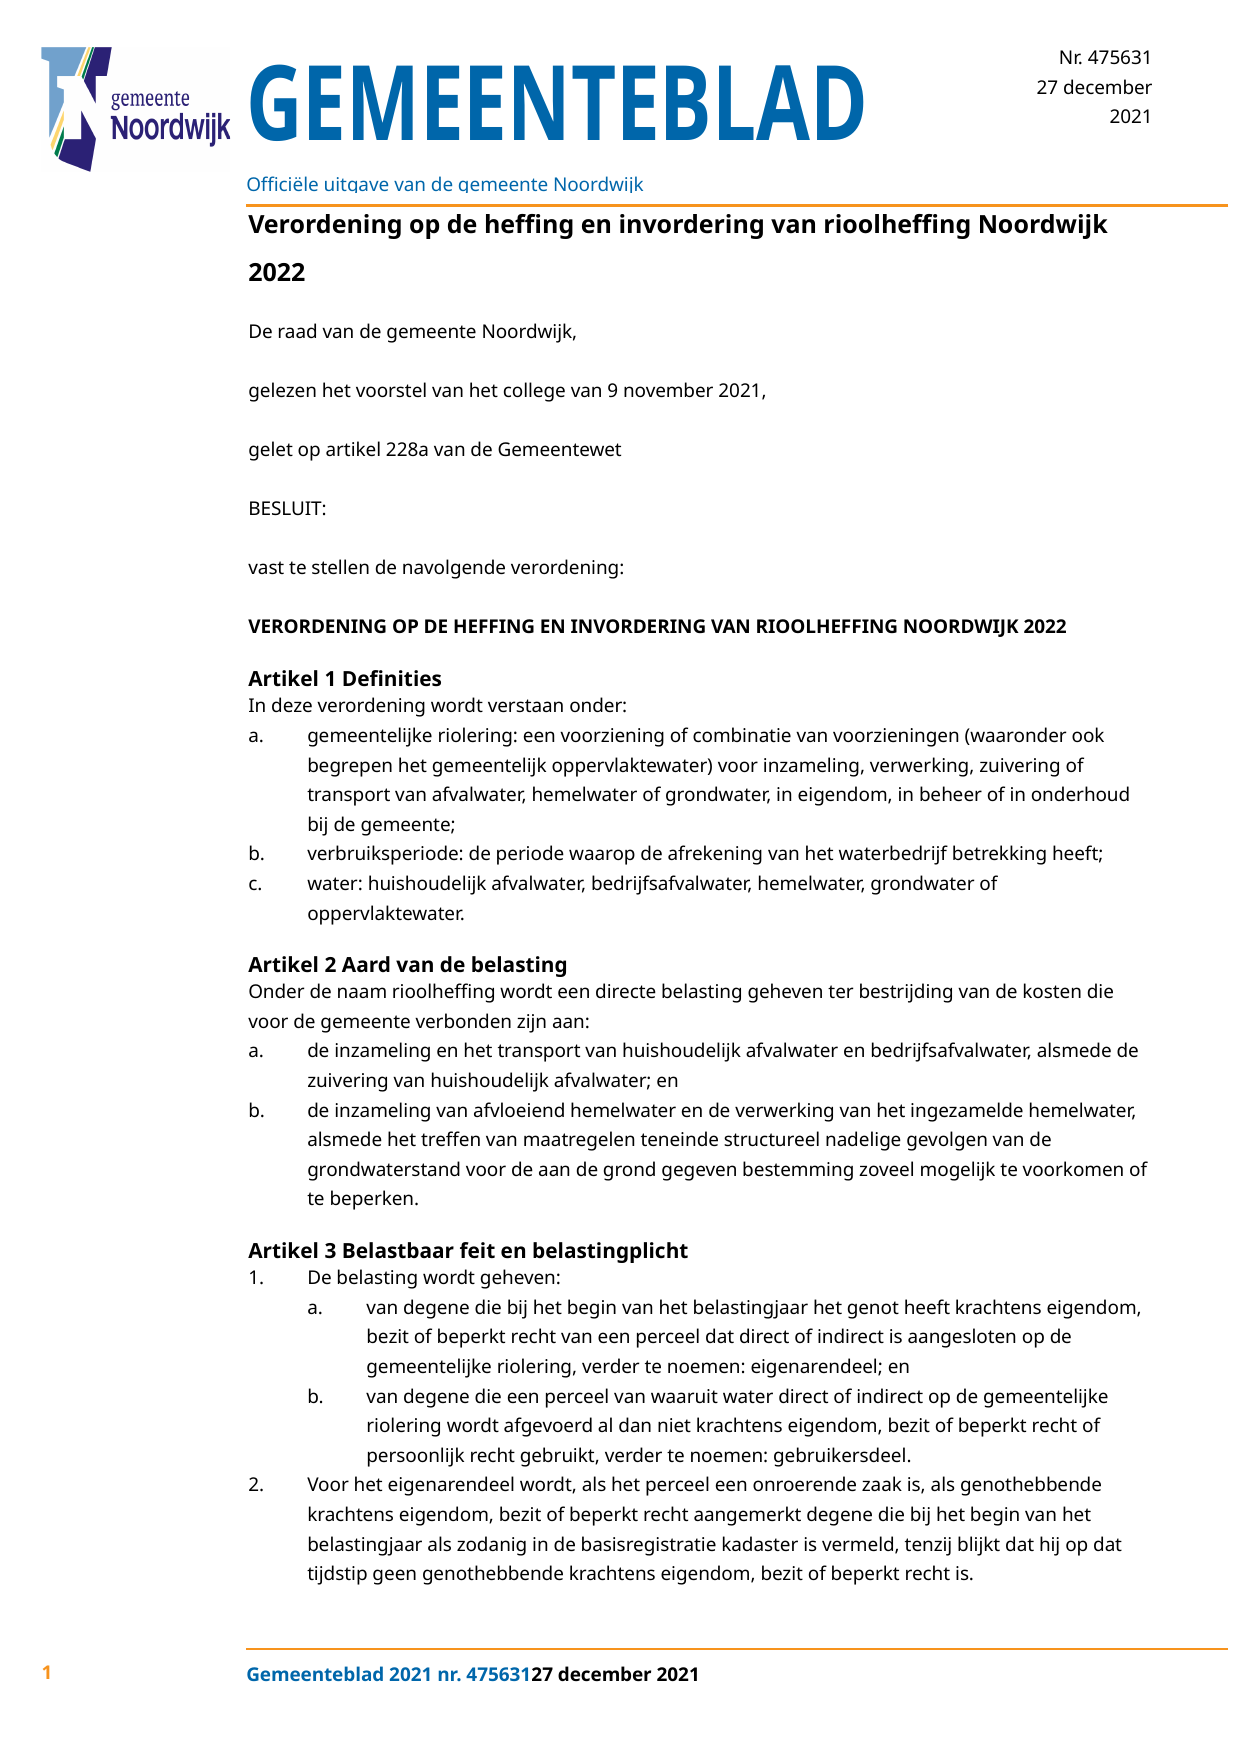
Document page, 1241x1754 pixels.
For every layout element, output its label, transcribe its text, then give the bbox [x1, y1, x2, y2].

text Artikel 3 Belastbaar feit en belastingplicht [248, 1236, 1152, 1264]
list water: huishoudelijk afvalwater, bedrijfsafvalwater, hemelwater, grondwater of oppervlaktewater. [248, 870, 1152, 925]
text vast te stellen de navolgende verordening: [248, 554, 1152, 580]
list van degene die een perceel van waaruit water direct of indirect op de gemeentelijke riolering wordt afgevoerd al dan niet krachtens eigendom, bezit of beperkt recht of persoonlijk recht gebruikt, verder te noemen: gebruikersdeel. [307, 1383, 1152, 1468]
text Artikel 2 Aard van de belasting [248, 950, 1152, 978]
list van degene die bij het begin van het belastingjaar het genot heeft krachtens eigendom, bezit of beperkt recht van een perceel dat direct of indirect is aangesloten op de gemeentelijke riolering, verder te noemen: eigenarendeel; en [307, 1294, 1152, 1379]
text gelezen het voorstel van het college van 9 november 2021, [248, 377, 1152, 403]
list gemeentelijke riolering: een voorziening of combinatie van voorzieningen (waaronder ook begrepen het gemeentelijk oppervlaktewater) voor inzameling, verwerking, zuivering of transport van afvalwater, hemelwater of grondwater, in eigendom, in beheer of in onderhoud bij de gemeente; [248, 722, 1152, 837]
text VERORDENING OP DE HEFFING EN INVORDERING VAN RIOOLHEFFING NOORDWIJK 2022 [248, 614, 1152, 639]
list de inzameling van afvloeiend hemelwater en de verwerking van het ingezamelde hemelwater, alsmede het treffen van maatregelen teneinde structureel nadelige gevolgen van de grondwaterstand voor de aan de grond gegeven bestemming zoveel mogelijk te voorkomen of te beperken. [248, 1097, 1152, 1211]
list De belasting wordt geheven: [248, 1264, 1152, 1290]
text BESLUIT: [248, 495, 1152, 521]
text Onder de naam rioolheffing wordt een directe belasting geheven ter bestrijding van de kosten die voor de gemeente verbonden zijn aan: [248, 978, 1152, 1034]
text gelet op artikel 228a van de Gemeentewet [248, 436, 1152, 462]
text In deze verordening wordt verstaan onder: [248, 693, 1152, 718]
picture [41, 47, 231, 172]
list verbruiksperiode: de periode waarop de afrekening van het waterbedrijf betrekking heeft; [248, 841, 1152, 866]
text De raad van de gemeente Noordwijk, [248, 318, 1152, 344]
text Verordening op de heffing en invordering van rioolheffing Noordwijk 2022 [248, 207, 1152, 288]
list Voor het eigenarendeel wordt, als het perceel een onroerende zaak is, als genothebbende krachtens eigendom, bezit of beperkt recht aangemerkt degene die bij het begin van het belastingjaar als zodanig in de basisregistratie kadaster is vermeld, tenzij blijkt dat hij op dat tijdstip geen genothebbende krachtens eigendom, bezit of beperkt recht is. [248, 1472, 1152, 1586]
text Artikel 1 Definities [248, 664, 1152, 693]
list de inzameling en het transport van huishoudelijk afvalwater en bedrijfsafvalwater, alsmede de zuivering van huishoudelijk afvalwater; en [248, 1038, 1152, 1093]
